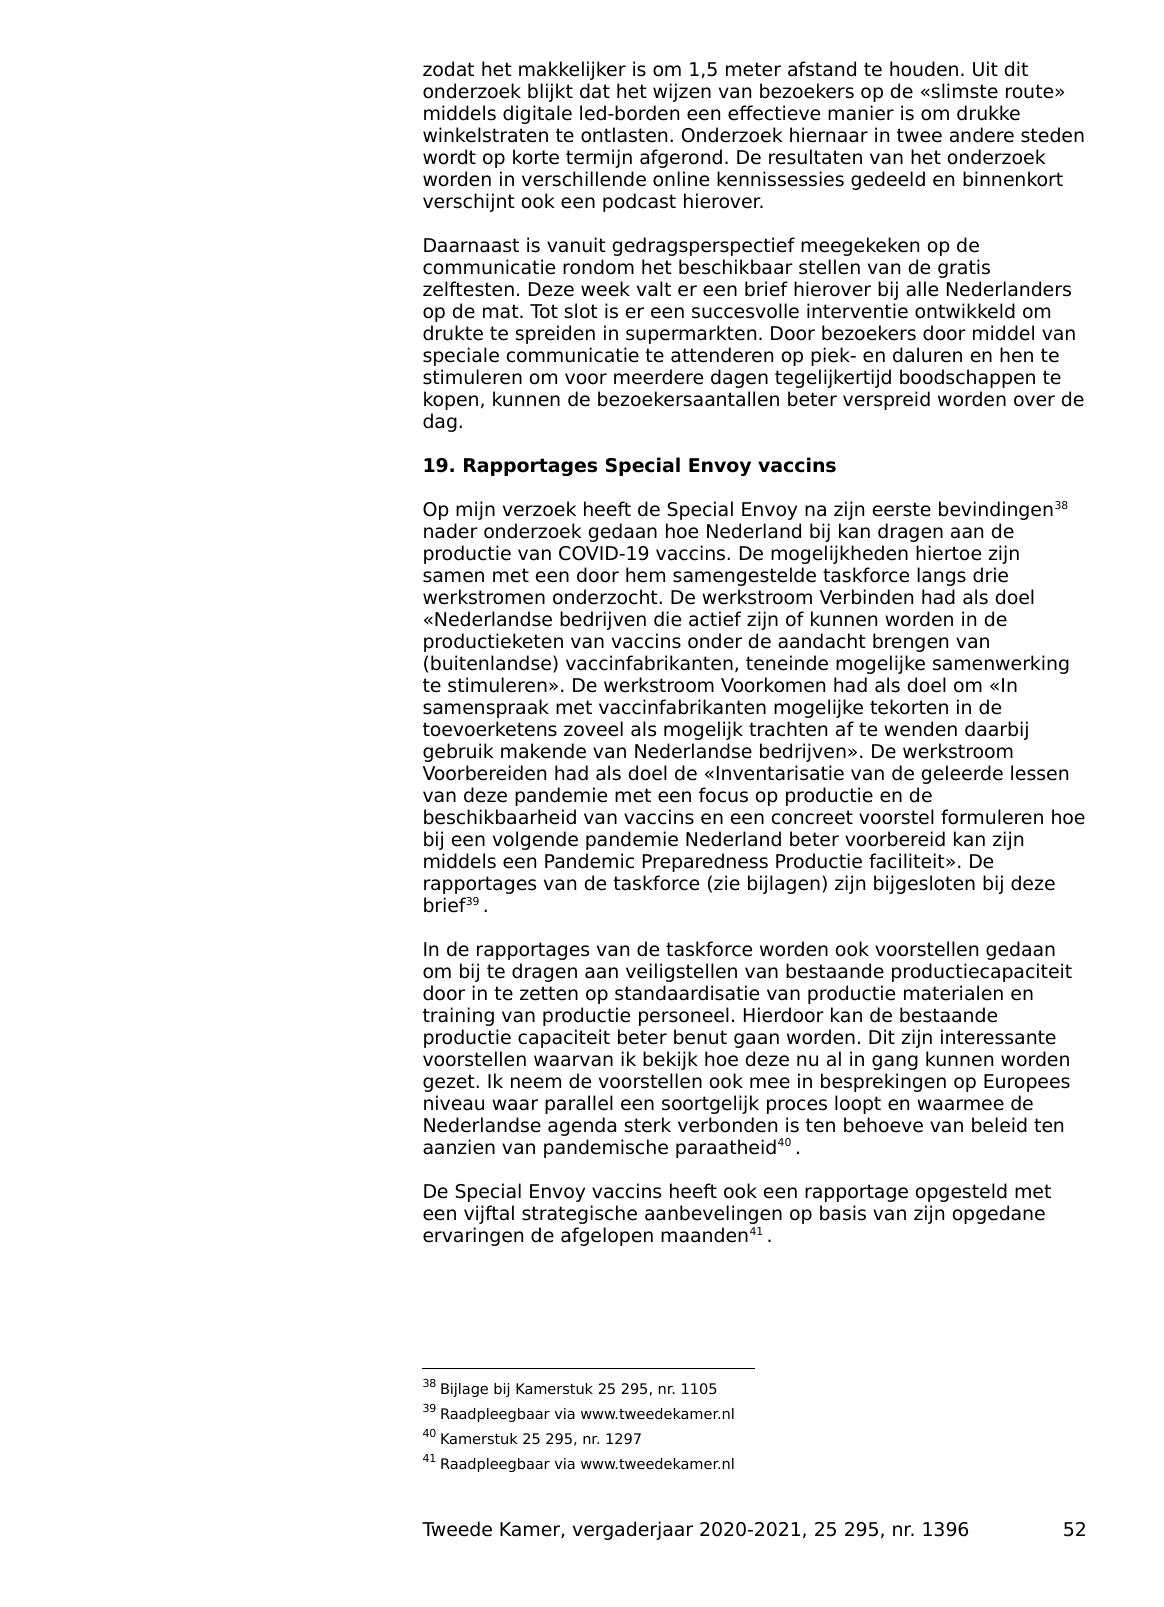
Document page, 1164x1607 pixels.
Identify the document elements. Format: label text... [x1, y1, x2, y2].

subtitle 19. Rapportages Special Envoy vaccins [422, 455, 1087, 477]
text zodat het makkelijker is om 1,5 meter afstand te houden. Uit dit onderzoek blijkt dat het wijzen van bezoekers op de «slimste route» middels digitale led-borden een effectieve manier is om drukke winkelstraten te ontlasten. Onderzoek hiernaar in twee andere steden wordt op korte termijn afgerond. De resultaten van het onderzoek worden in verschillende online kennissessies gedeeld en binnenkort verschijnt ook een podcast hierover. [422, 59, 1087, 213]
text Raadpleegbaar via www.tweedekamer.nl [422, 1452, 1087, 1474]
text In de rapportages van de taskforce worden ook voorstellen gedaan om bij te dragen aan veiligstellen van bestaande productiecapaciteit door in te zetten op standaardisatie van productie materialen en training van productie personeel. Hierdoor kan de bestaande productie capaciteit beter benut gaan worden. Dit zijn interessante voorstellen waarvan ik bekijk hoe deze nu al in gang kunnen worden gezet. Ik neem de voorstellen ook mee in besprekingen op Europees niveau waar parallel een soortgelijk proces loopt en waarmee de Nederlandse agenda sterk verbonden is ten behoeve van beleid ten aanzien van pandemische paraatheid. [422, 939, 1087, 1159]
text De Special Envoy vaccins heeft ook een rapportage opgesteld met een vijftal strategische aanbevelingen op basis van zijn opgedane ervaringen de afgelopen maanden. [422, 1181, 1087, 1247]
text Raadpleegbaar via www.tweedekamer.nl [422, 1402, 1087, 1424]
text Kamerstuk 25 295, nr. 1297 [422, 1427, 1087, 1449]
text Bijlage bij Kamerstuk 25 295, nr. 1105 [422, 1377, 1087, 1399]
text Daarnaast is vanuit gedragsperspectief meegekeken op de communicatie rondom het beschikbaar stellen van de gratis zelftesten. Deze week valt er een brief hierover bij alle Nederlanders op de mat. Tot slot is er een succesvolle interventie ontwikkeld om drukte te spreiden in supermarkten. Door bezoekers door middel van speciale communicatie te attenderen op piek- en daluren en hen te stimuleren om voor meerdere dagen tegelijkertijd boodschappen te kopen, kunnen de bezoekersaantallen beter verspreid worden over de dag. [422, 235, 1087, 433]
text Op mijn verzoek heeft de Special Envoy na zijn eerste bevindingen nader onderzoek gedaan hoe Nederland bij kan dragen aan de productie van COVID-19 vaccins. De mogelijkheden hiertoe zijn samen met een door hem samengestelde taskforce langs drie werkstromen onderzocht. De werkstroom Verbinden had als doel «Nederlandse bedrijven die actief zijn of kunnen worden in de productieketen van vaccins onder de aandacht brengen van (buitenlandse) vaccinfabrikanten, teneinde mogelijke samenwerking te stimuleren». De werkstroom Voorkomen had als doel om «In samenspraak met vaccinfabrikanten mogelijke tekorten in de toevoerketens zoveel als mogelijk trachten af te wenden daarbij gebruik makende van Nederlandse bedrijven». De werkstroom Voorbereiden had als doel de «Inventarisatie van de geleerde lessen van deze pandemie met een focus op productie en de beschikbaarheid van vaccins en een concreet voorstel formuleren hoe bij een volgende pandemie Nederland beter voorbereid kan zijn middels een Pandemic Preparedness Productie faciliteit». De rapportages van de taskforce (zie bijlagen) zijn bijgesloten bij deze brief. [422, 499, 1087, 917]
